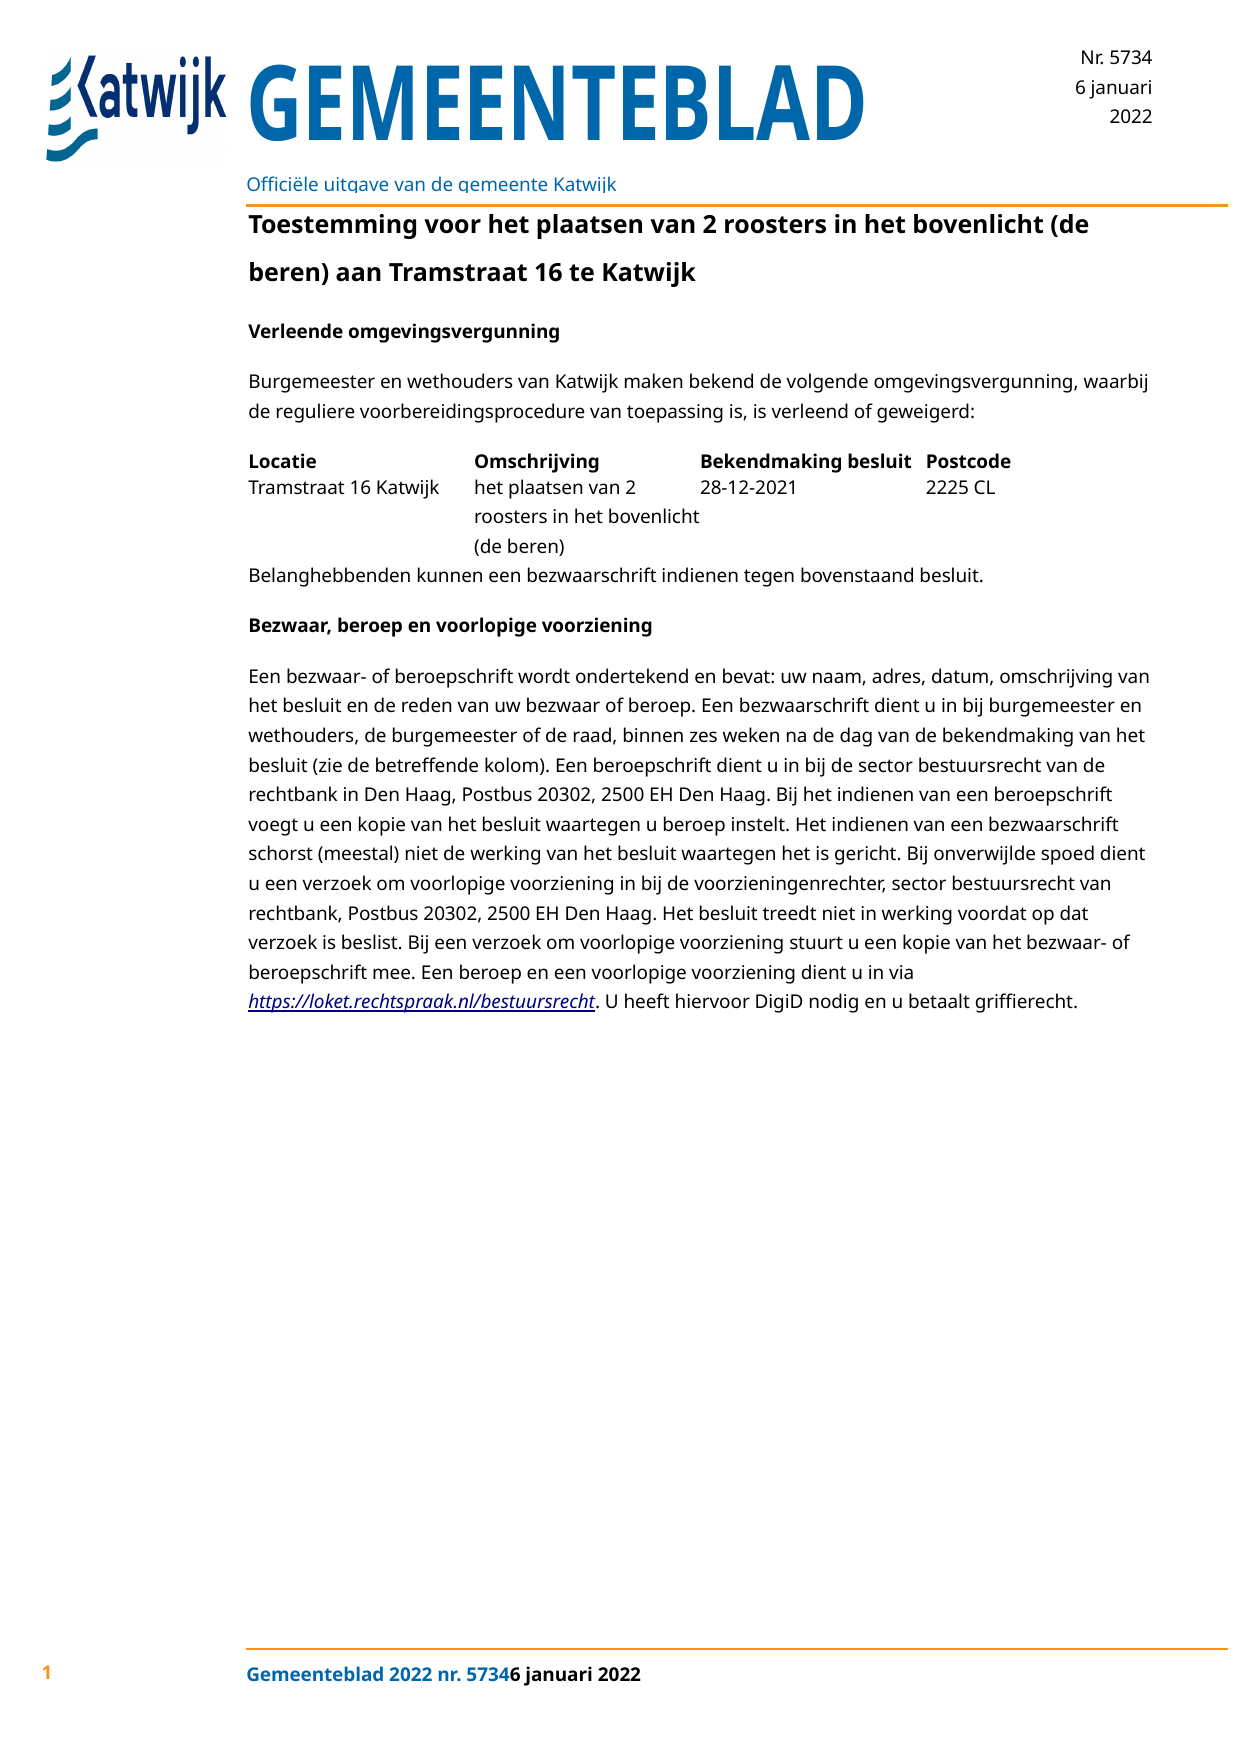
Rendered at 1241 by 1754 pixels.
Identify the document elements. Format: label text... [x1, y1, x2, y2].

table_cell Tramstraat 16 Katwijk [248, 474, 474, 559]
text Verleende omgevingsvergunning [248, 318, 1152, 344]
text Een bezwaar- of beroepschrift wordt ondertekend en bevat: uw naam, adres, datum, omschrijving van het besluit en de reden van uw bezwaar of beroep. Een bezwaarschrift dient u in bij burgemeester en wethouders, de burgemeester of de raad, binnen zes weken na de dag van de bekendmaking van het besluit (zie de betreffende kolom). Een beroepschrift dient u in bij de sector bestuursrecht van de rechtbank in Den Haag, Postbus 20302, 2500 EH Den Haag. Bij het indienen van een beroepschrift voegt u een kopie van het besluit waartegen u beroep instelt. Het indienen van een bezwaarschrift schorst (meestal) niet de werking van het besluit waartegen het is gericht. Bij onverwijlde spoed dient u een verzoek om voorlopige voorziening in bij de voorzieningenrechter, sector bestuursrecht van rechtbank, Postbus 20302, 2500 EH Den Haag. Het besluit treedt niet in werking voordat op dat verzoek is beslist. Bij een verzoek om voorlopige voorziening stuurt u een kopie van het bezwaar- of beroepschrift mee. Een beroep en een voorlopige voorziening dient u in via https://loket.rechtspraak.nl/bestuursrecht. U heeft hiervoor DigiD nodig en u betaalt griffierecht. [248, 663, 1152, 1014]
table_cell 2225 CL [926, 474, 1152, 559]
text Toestemming voor het plaatsen van 2 roosters in het bovenlicht (de beren) aan Tramstraat 16 te Katwijk [248, 207, 1152, 288]
table_header Omschrijving [474, 449, 700, 474]
table_header Bekendmaking besluit [700, 449, 926, 474]
table_header Postcode [926, 449, 1152, 474]
table_cell 28-12-2021 [700, 474, 926, 559]
table_cell het plaatsen van 2 roosters in het bovenlicht (de beren) [474, 474, 700, 559]
text Belanghebbenden kunnen een bezwaarschrift indienen tegen bovenstaand besluit. [248, 562, 1152, 588]
table_header Locatie [248, 449, 474, 474]
picture [41, 47, 231, 172]
text Burgemeester en wethouders van Katwijk maken bekend de volgende omgevingsvergunning, waarbij de reguliere voorbereidingsprocedure van toepassing is, is verleend of geweigerd: [248, 368, 1152, 424]
text Bezwaar, beroep en voorlopige voorziening [248, 613, 1152, 638]
